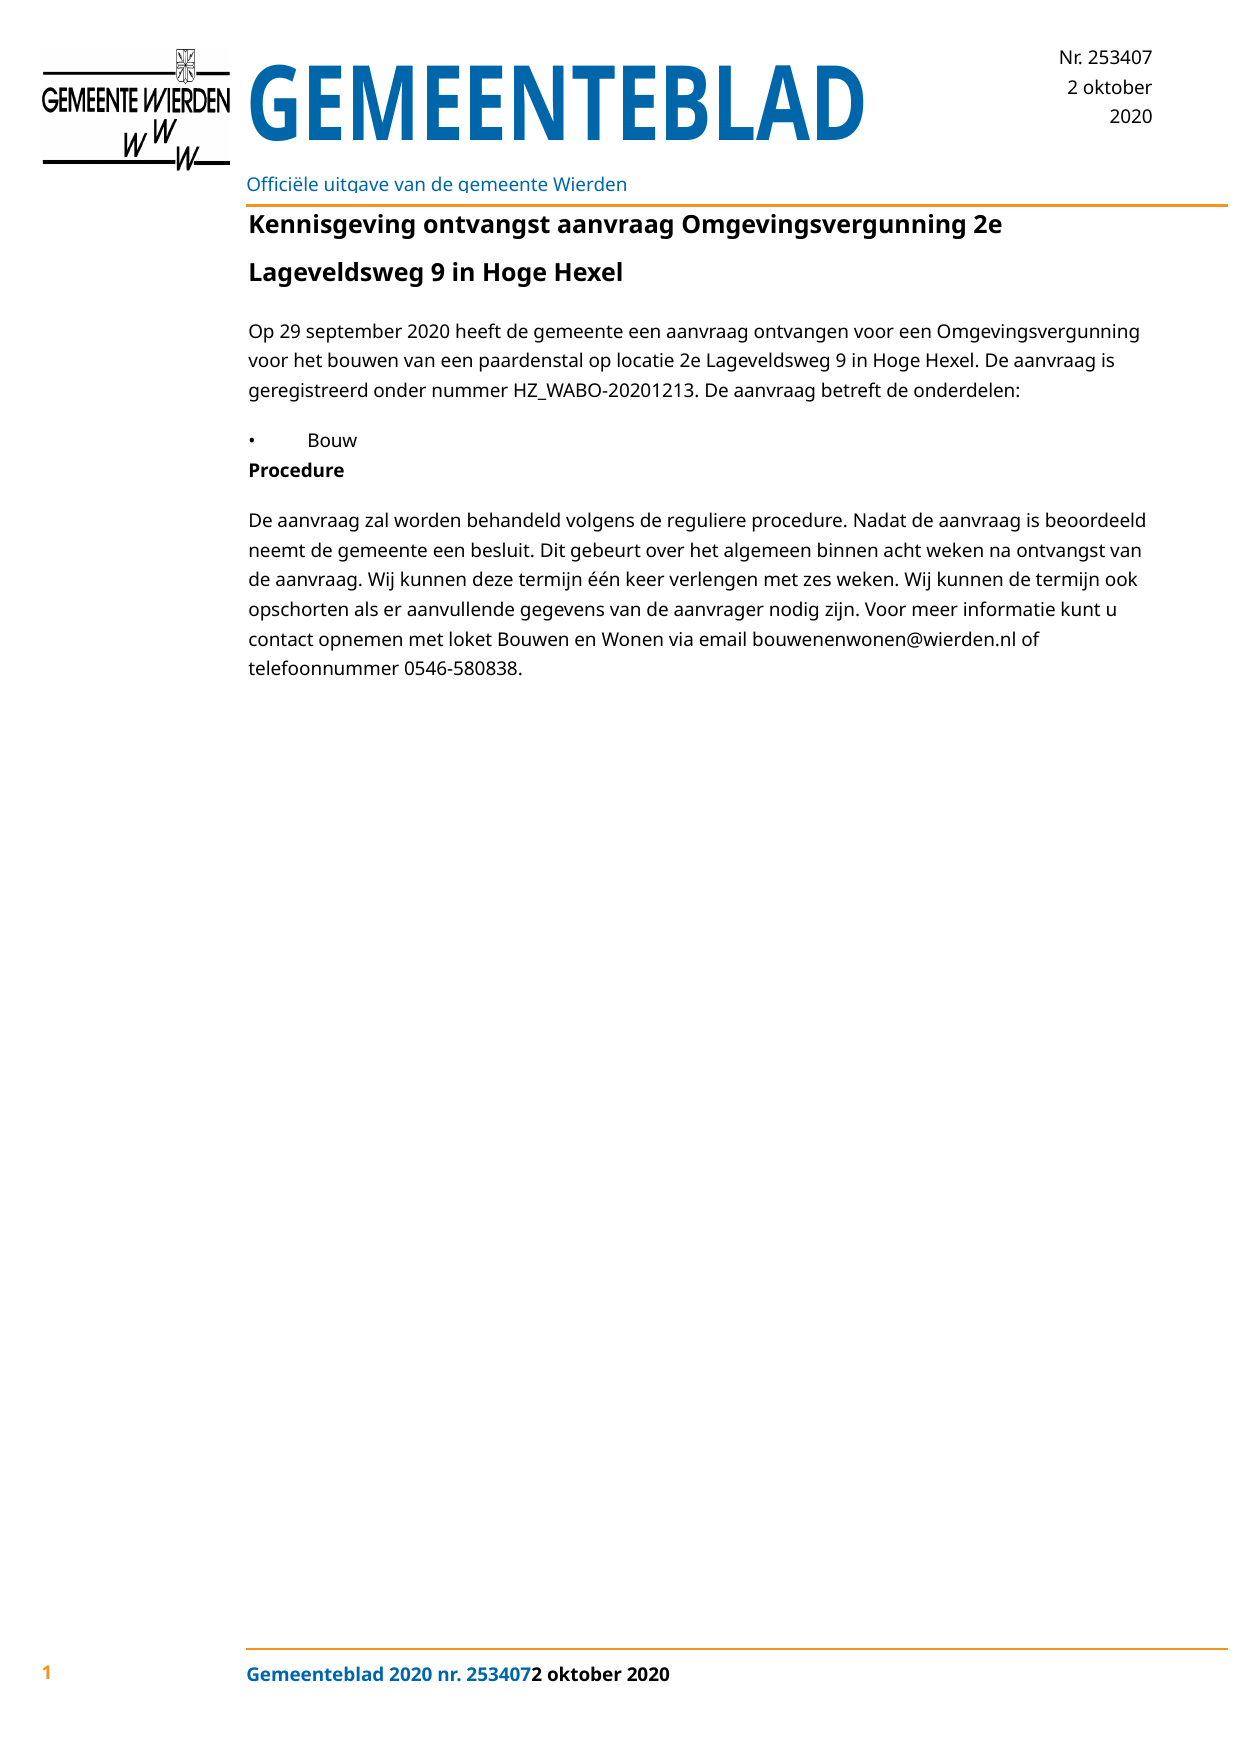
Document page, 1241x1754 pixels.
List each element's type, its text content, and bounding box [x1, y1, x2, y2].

text Op 29 september 2020 heeft de gemeente een aanvraag ontvangen voor een Omgevingsvergunning voor het bouwen van een paardenstal op locatie 2e Lageveldsweg 9 in Hoge Hexel. De aanvraag is geregistreerd onder nummer HZ_WABO-20201213. De aanvraag betreft de onderdelen: [248, 318, 1152, 403]
text Procedure [248, 457, 1152, 483]
list Bouw [248, 427, 1152, 453]
picture [41, 47, 231, 172]
text De aanvraag zal worden behandeld volgens de reguliere procedure. Nadat de aanvraag is beoordeeld neemt de gemeente een besluit. Dit gebeurt over het algemeen binnen acht weken na ontvangst van de aanvraag. Wij kunnen deze termijn één keer verlengen met zes weken. Wij kunnen de termijn ook opschorten als er aanvullende gegevens van de aanvrager nodig zijn. Voor meer informatie kunt u contact opnemen met loket Bouwen en Wonen via email bouwenenwonen@wierden.nl of telefoonnummer 0546-580838. [248, 507, 1152, 681]
text Kennisgeving ontvangst aanvraag Omgevingsvergunning 2e Lageveldsweg 9 in Hoge Hexel [248, 207, 1152, 288]
